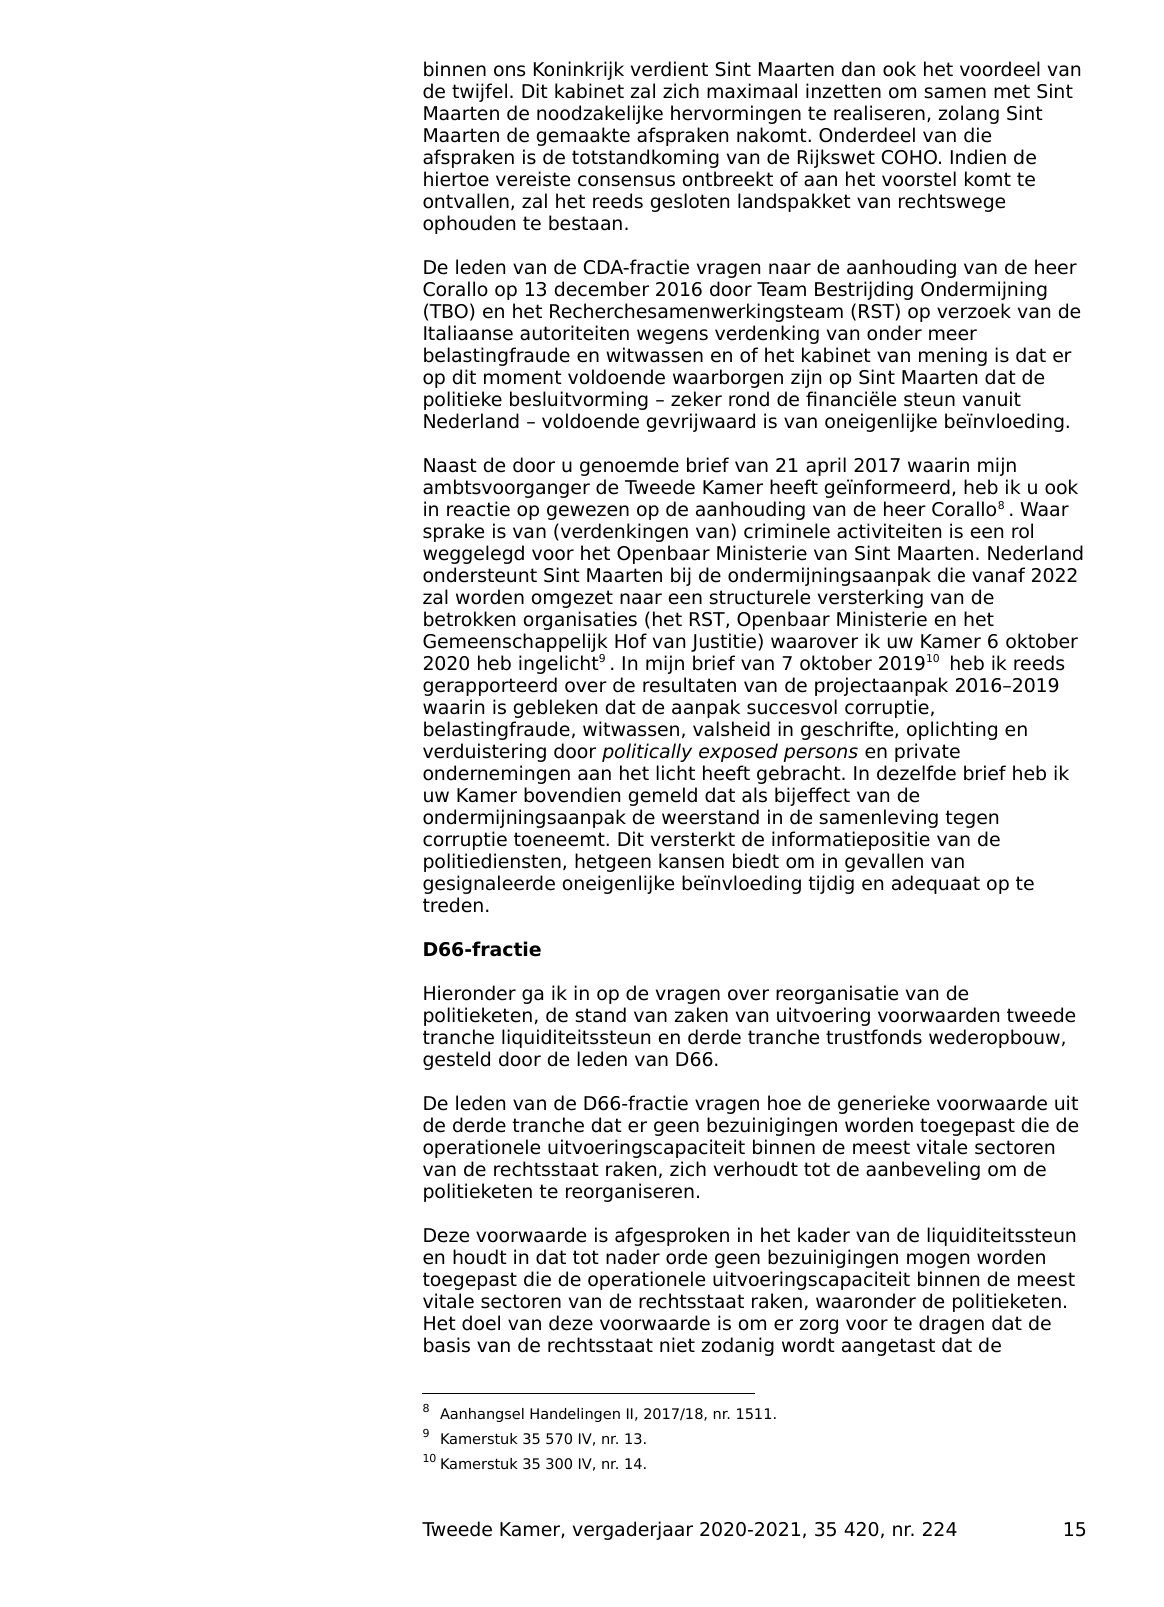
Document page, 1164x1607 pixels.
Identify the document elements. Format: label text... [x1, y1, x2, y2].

text De leden van de CDA-fractie vragen naar de aanhouding van de heer Corallo op 13 december 2016 door Team Bestrijding Ondermijning (TBO) en het Recherchesamenwerkingsteam (RST) op verzoek van de Italiaanse autoriteiten wegens verdenking van onder meer belastingfraude en witwassen en of het kabinet van mening is dat er op dit moment voldoende waarborgen zijn op Sint Maarten dat de politieke besluitvorming – zeker rond de financiële steun vanuit Nederland – voldoende gevrijwaard is van oneigenlijke beïnvloeding. [422, 257, 1087, 433]
text Aanhangsel Handelingen II, 2017/18, nr. 1511. [422, 1402, 1087, 1424]
subtitle D66-fractie [422, 939, 1087, 961]
text binnen ons Koninkrijk verdient Sint Maarten dan ook het voordeel van de twijfel. Dit kabinet zal zich maximaal inzetten om samen met Sint Maarten de noodzakelijke hervormingen te realiseren, zolang Sint Maarten de gemaakte afspraken nakomt. Onderdeel van die afspraken is de totstandkoming van de Rijkswet COHO. Indien de hiertoe vereiste consensus ontbreekt of aan het voorstel komt te ontvallen, zal het reeds gesloten landspakket van rechtswege ophouden te bestaan. [422, 59, 1087, 235]
text Naast de door u genoemde brief van 21 april 2017 waarin mijn ambtsvoorganger de Tweede Kamer heeft geïnformeerd, heb ik u ook in reactie op gewezen op de aanhouding van de heer Corallo. Waar sprake is van (verdenkingen van) criminele activiteiten is een rol weggelegd voor het Openbaar Ministerie van Sint Maarten. Nederland ondersteunt Sint Maarten bij de ondermijningsaanpak die vanaf 2022 zal worden omgezet naar een structurele versterking van de betrokken organisaties (het RST, Openbaar Ministerie en het Gemeenschappelijk Hof van Justitie) waarover ik uw Kamer 6 oktober 2020 heb ingelicht. In mijn brief van 7 oktober 2019 heb ik reeds gerapporteerd over de resultaten van de projectaanpak 2016–2019 waarin is gebleken dat de aanpak succesvol corruptie, belastingfraude, witwassen, valsheid in geschrifte, oplichting en verduistering door politically exposed persons en private ondernemingen aan het licht heeft gebracht. In dezelfde brief heb ik uw Kamer bovendien gemeld dat als bijeffect van de ondermijningsaanpak de weerstand in de samenleving tegen corruptie toeneemt. Dit versterkt de informatiepositie van de politiediensten, hetgeen kansen biedt om in gevallen van gesignaleerde oneigenlijke beïnvloeding tijdig en adequaat op te treden. [422, 455, 1087, 917]
text Kamerstuk 35 300 IV, nr. 14. [422, 1452, 1087, 1474]
text De leden van de D66-fractie vragen hoe de generieke voorwaarde uit de derde tranche dat er geen bezuinigingen worden toegepast die de operationele uitvoeringscapaciteit binnen de meest vitale sectoren van de rechtsstaat raken, zich verhoudt tot de aanbeveling om de politieketen te reorganiseren. [422, 1093, 1087, 1203]
text Hieronder ga ik in op de vragen over reorganisatie van de politieketen, de stand van zaken van uitvoering voorwaarden tweede tranche liquiditeitssteun en derde tranche trustfonds wederopbouw, gesteld door de leden van D66. [422, 983, 1087, 1071]
text Deze voorwaarde is afgesproken in het kader van de liquiditeitssteun en houdt in dat tot nader orde geen bezuinigingen mogen worden toegepast die de operationele uitvoeringscapaciteit binnen de meest vitale sectoren van de rechtsstaat raken, waaronder de politieketen. Het doel van deze voorwaarde is om er zorg voor te dragen dat de basis van de rechtsstaat niet zodanig wordt aangetast dat de [422, 1225, 1087, 1357]
text Kamerstuk 35 570 IV, nr. 13. [422, 1427, 1087, 1449]
